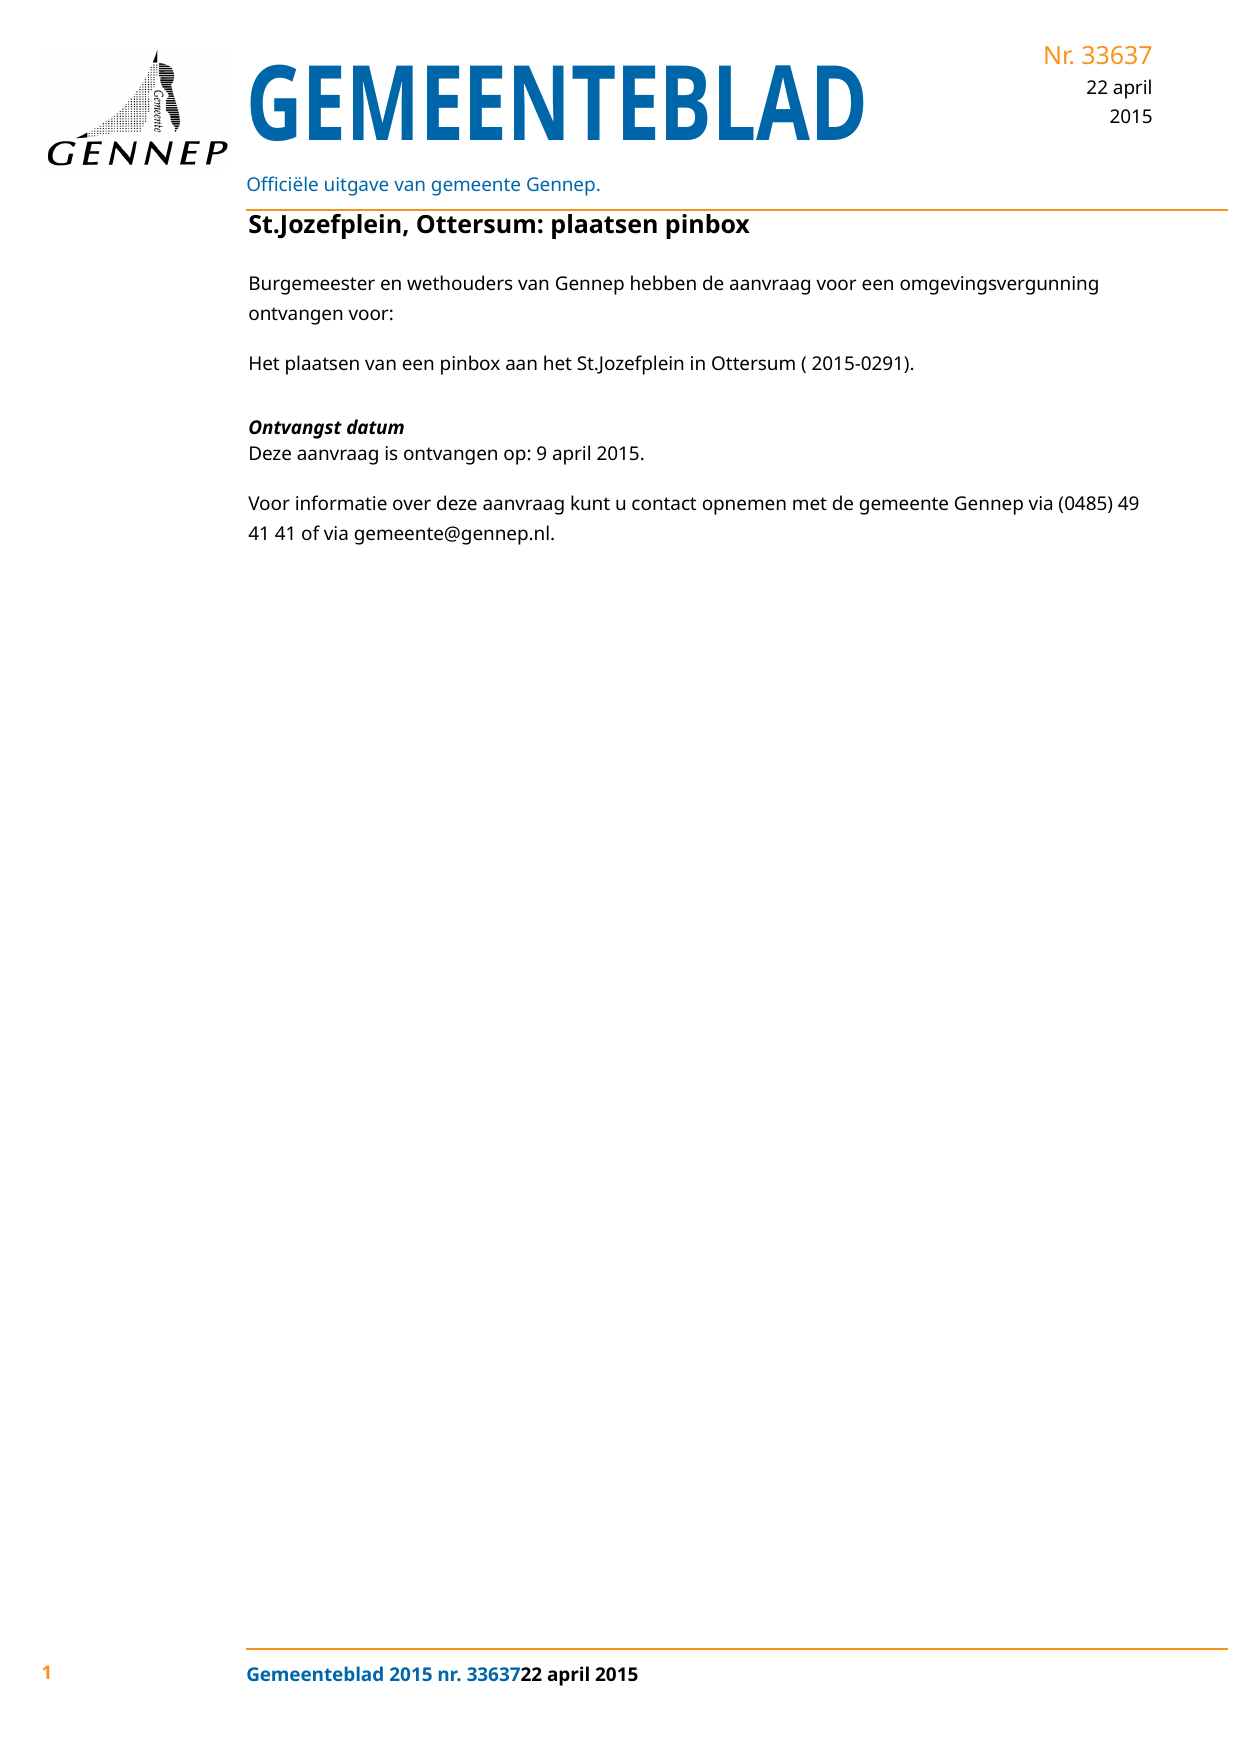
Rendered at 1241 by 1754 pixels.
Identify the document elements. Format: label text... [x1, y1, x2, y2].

text Het plaatsen van een pinbox aan het St.Jozefplein in Ottersum ( 2015-0291). [248, 350, 1152, 376]
text Deze aanvraag is ontvangen op: 9 april 2015. [248, 440, 1152, 466]
text St.Jozefplein, Ottersum: plaatsen pinbox [248, 211, 1152, 241]
text Voor informatie over deze aanvraag kunt u contact opnemen met de gemeente Gennep via (0485) 49 41 41 of via gemeente@gennep.nl. [248, 490, 1152, 546]
text Burgemeester en wethouders van Gennep hebben de aanvraag voor een omgevingsvergunning ontvangen voor: [248, 270, 1152, 326]
picture [41, 47, 231, 172]
text Ontvangst datum [248, 414, 1152, 440]
